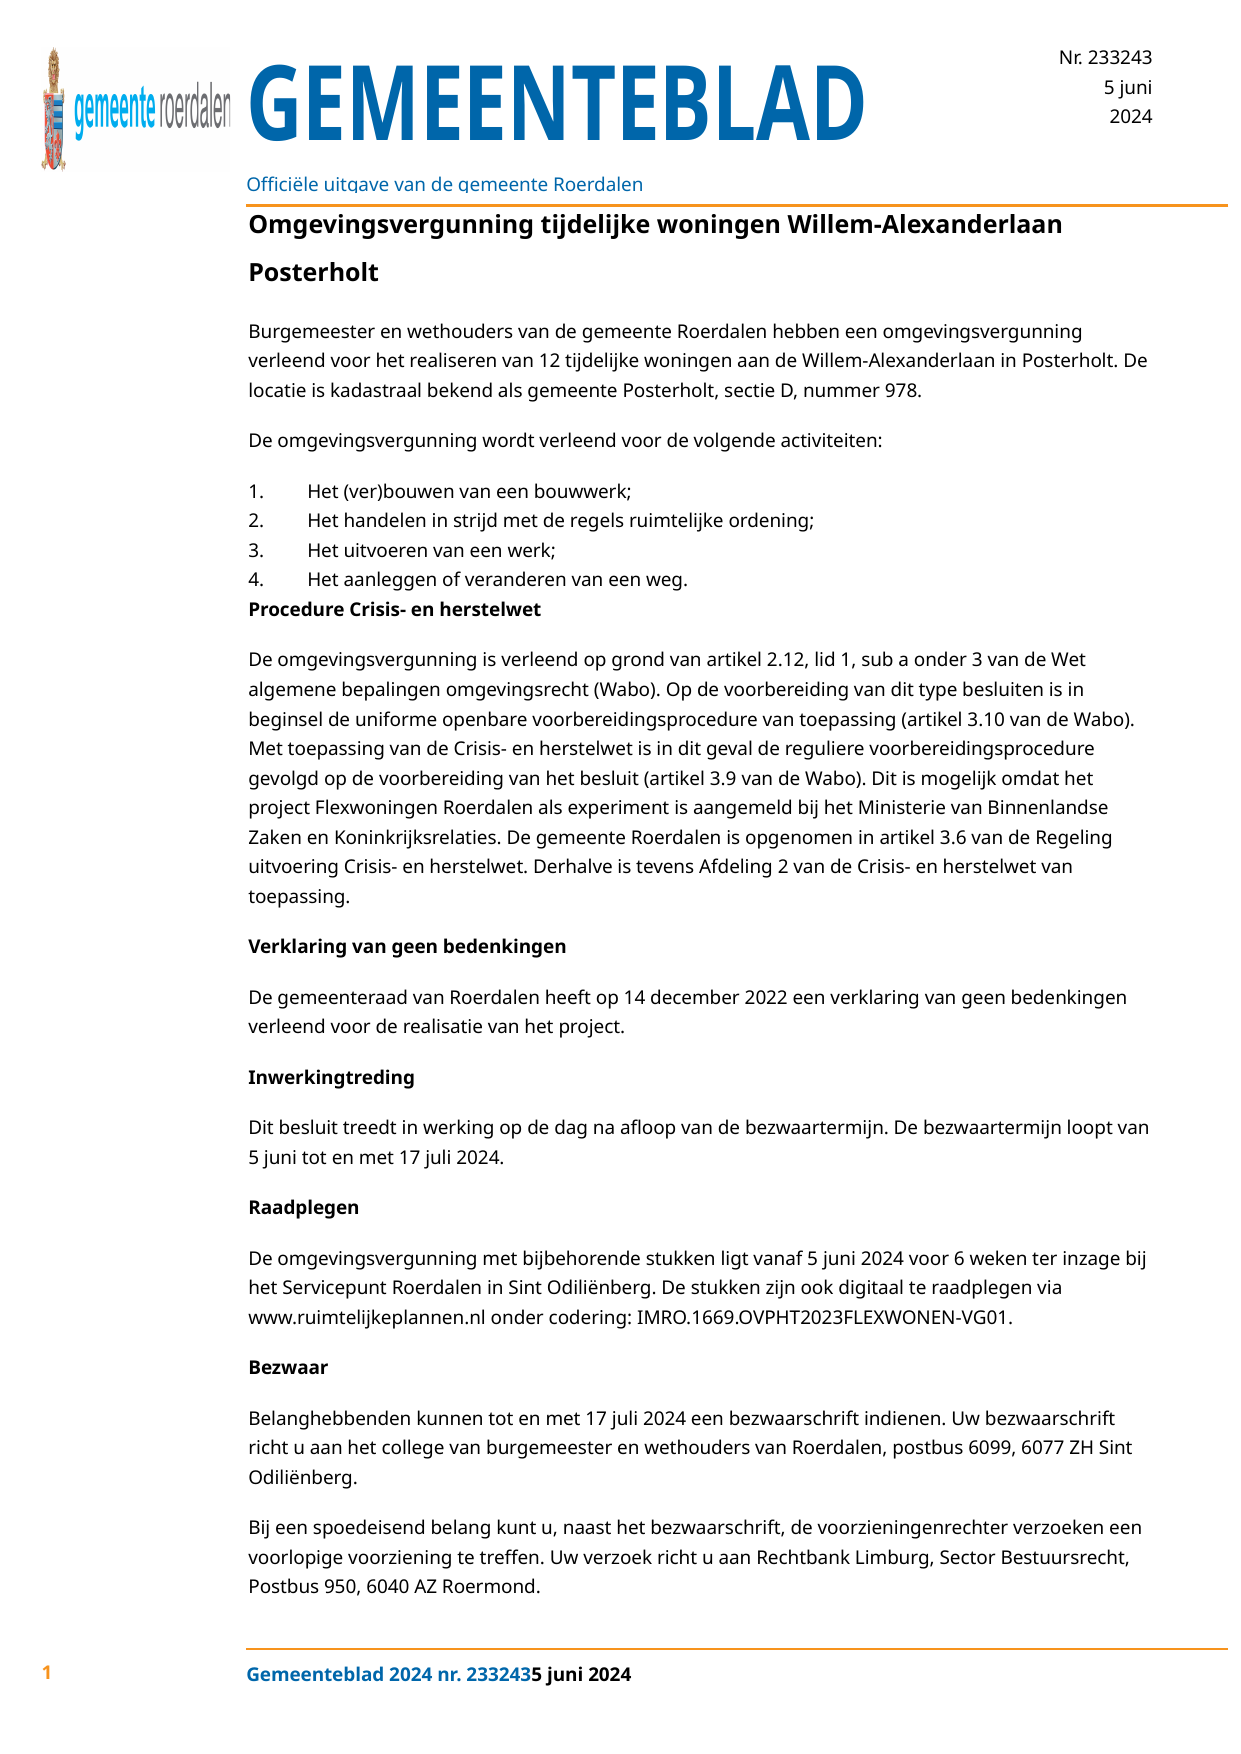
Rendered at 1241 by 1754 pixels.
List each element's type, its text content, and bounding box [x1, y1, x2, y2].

text Bezwaar [248, 1354, 1152, 1380]
text Dit besluit treedt in werking op de dag na afloop van de bezwaartermijn. De bezwaartermijn loopt van 5 juni tot en met 17 juli 2024. [248, 1114, 1152, 1170]
text Belanghebbenden kunnen tot en met 17 juli 2024 een bezwaarschrift indienen. Uw bezwaarschrift richt u aan het college van burgemeester en wethouders van Roerdalen, postbus 6099, 6077 ZH Sint Odiliënberg. [248, 1405, 1152, 1490]
picture [41, 47, 231, 172]
text De gemeenteraad van Roerdalen heeft op 14 december 2022 een verklaring van geen bedenkingen verleend voor de realisatie van het project. [248, 984, 1152, 1039]
text Raadplegen [248, 1194, 1152, 1220]
text Verklaring van geen bedenkingen [248, 934, 1152, 959]
text De omgevingsvergunning wordt verleend voor de volgende activiteiten: [248, 427, 1152, 453]
text Bij een spoedeisend belang kunt u, naast het bezwaarschrift, de voorzieningenrechter verzoeken een voorlopige voorziening te treffen. Uw verzoek richt u aan Rechtbank Limburg, Sector Bestuursrecht, Postbus 950, 6040 AZ Roermond. [248, 1514, 1152, 1599]
text De omgevingsvergunning is verleend op grond van artikel 2.12, lid 1, sub a onder 3 van de Wet algemene bepalingen omgevingsrecht (Wabo). Op de voorbereiding van dit type besluiten is in beginsel de uniforme openbare voorbereidingsprocedure van toepassing (artikel 3.10 van de Wabo). Met toepassing van de Crisis- en herstelwet is in dit geval de reguliere voorbereidingsprocedure gevolgd op de voorbereiding van het besluit (artikel 3.9 van de Wabo). Dit is mogelijk omdat het project Flexwoningen Roerdalen als experiment is aangemeld bij het Ministerie van Binnenlandse Zaken en Koninkrijksrelaties. De gemeente Roerdalen is opgenomen in artikel 3.6 van de Regeling uitvoering Crisis- en herstelwet. Derhalve is tevens Afdeling 2 van de Crisis- en herstelwet van toepassing. [248, 647, 1152, 909]
text De omgevingsvergunning met bijbehorende stukken ligt vanaf 5 juni 2024 voor 6 weken ter inzage bij het Servicepunt Roerdalen in Sint Odiliënberg. De stukken zijn ook digitaal te raadplegen via www.ruimtelijkeplannen.nl onder codering: IMRO.1669.OVPHT2023FLEXWONEN-VG01. [248, 1245, 1152, 1330]
list Het aanleggen of veranderen van een weg. [248, 567, 1152, 592]
text Inwerkingtreding [248, 1064, 1152, 1090]
text Procedure Crisis- en herstelwet [248, 596, 1152, 622]
text Burgemeester en wethouders van de gemeente Roerdalen hebben een omgevingsvergunning verleend voor het realiseren van 12 tijdelijke woningen aan de Willem-Alexanderlaan in Posterholt. De locatie is kadastraal bekend als gemeente Posterholt, sectie D, nummer 978. [248, 318, 1152, 403]
text Omgevingsvergunning tijdelijke woningen Willem-Alexanderlaan Posterholt [248, 207, 1152, 288]
list Het handelen in strijd met de regels ruimtelijke ordening; [248, 507, 1152, 533]
list Het (ver)bouwen van een bouwwerk; [248, 478, 1152, 504]
list Het uitvoeren van een werk; [248, 537, 1152, 563]
